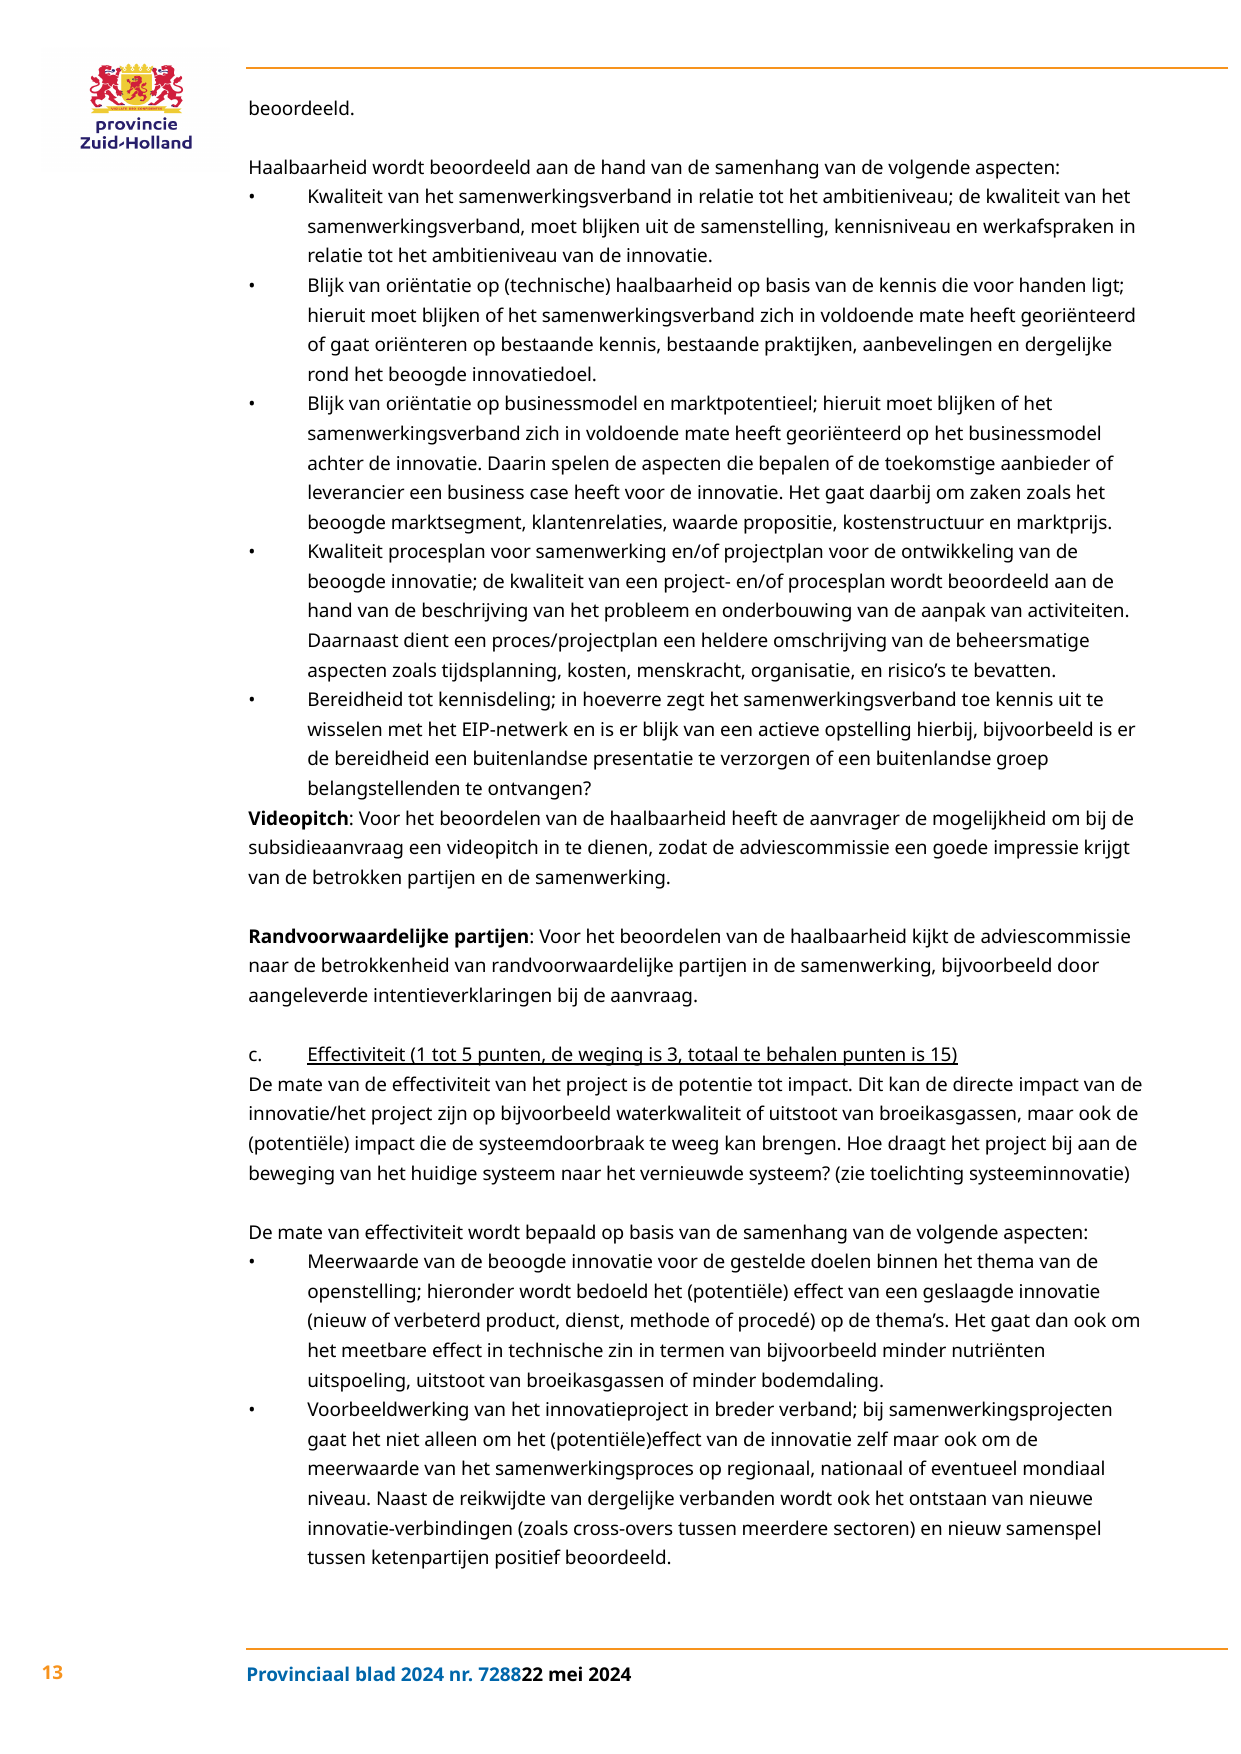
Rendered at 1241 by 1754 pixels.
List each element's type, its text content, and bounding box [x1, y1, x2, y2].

list Kwaliteit procesplan voor samenwerking en/of projectplan voor de ontwikkeling van de beoogde innovatie; de kwaliteit van een project- en/of procesplan wordt beoordeeld aan de hand van de beschrijving van het probleem en onderbouwing van de aanpak van activiteiten. Daarnaast dient een proces/projectplan een heldere omschrijving van de beheersmatige aspecten zoals tijdsplanning, kosten, menskracht, organisatie, en risico’s te bevatten. [248, 538, 1152, 683]
text beoordeeld. [248, 95, 1152, 121]
text Videopitch: Voor het beoordelen van de haalbaarheid heeft de aanvrager de mogelijkheid om bij de subsidieaanvraag een videopitch in te dienen, zodat de adviescommissie een goede impressie krijgt van de betrokken partijen en de samenwerking. [248, 805, 1152, 890]
text Haalbaarheid wordt beoordeeld aan de hand van de samenhang van de volgende aspecten: [248, 154, 1152, 180]
list Bereidheid tot kennisdeling; in hoeverre zegt het samenwerkingsverband toe kennis uit te wisselen met het EIP-netwerk en is er blijk van een actieve opstelling hierbij, bijvoorbeeld is er de bereidheid een buitenlandse presentatie te verzorgen of een buitenlandse groep belangstellenden te ontvangen? [248, 686, 1152, 801]
text Randvoorwaardelijke partijen: Voor het beoordelen van de haalbaarheid kijkt de adviescommissie naar de betrokkenheid van randvoorwaardelijke partijen in de samenwerking, bijvoorbeeld door aangeleverde intentieverklaringen bij de aanvraag. [248, 923, 1152, 1008]
list Kwaliteit van het samenwerkingsverband in relatie tot het ambitieniveau; de kwaliteit van het samenwerkingsverband, moet blijken uit de samenstelling, kennisniveau en werkafspraken in relatie tot het ambitieniveau van de innovatie. [248, 183, 1152, 268]
text De mate van effectiviteit wordt bepaald op basis van de samenhang van de volgende aspecten: [248, 1219, 1152, 1245]
list Blijk van oriëntatie op (technische) haalbaarheid op basis van de kennis die voor handen ligt; hieruit moet blijken of het samenwerkingsverband zich in voldoende mate heeft georiënteerd of gaat oriënteren op bestaande kennis, bestaande praktijken, aanbevelingen en dergelijke rond het beoogde innovatiedoel. [248, 272, 1152, 387]
list Effectiviteit (1 tot 5 punten, de weging is 3, totaal te behalen punten is 15) [248, 1041, 1152, 1067]
text De mate van de effectiviteit van het project is de potentie tot impact. Dit kan de directe impact van de innovatie/het project zijn op bijvoorbeeld waterkwaliteit of uitstoot van broeikasgassen, maar ook de (potentiële) impact die de systeemdoorbraak te weeg kan brengen. Hoe draagt het project bij aan de beweging van het huidige systeem naar het vernieuwde systeem? (zie toelichting systeeminnovatie) [248, 1071, 1152, 1186]
list Meerwaarde van de beoogde innovatie voor de gestelde doelen binnen het thema van de openstelling; hieronder wordt bedoeld het (potentiële) effect van een geslaagde innovatie (nieuw of verbeterd product, dienst, methode of procedé) op de thema’s. Het gaat dan ook om het meetbare effect in technische zin in termen van bijvoorbeeld minder nutriënten uitspoeling, uitstoot van broeikasgassen of minder bodemdaling. [248, 1248, 1152, 1393]
list Voorbeeldwerking van het innovatieproject in breder verband; bij samenwerkingsprojecten gaat het niet alleen om het (potentiële)effect van de innovatie zelf maar ook om de meerwaarde van het samenwerkingsproces op regionaal, nationaal of eventueel mondiaal niveau. Naast de reikwijdte van dergelijke verbanden wordt ook het ontstaan van nieuwe innovatie-verbindingen (zoals cross-overs tussen meerdere sectoren) en nieuw samenspel tussen ketenpartijen positief beoordeeld. [248, 1396, 1152, 1570]
list Blijk van oriëntatie op businessmodel en marktpotentieel; hieruit moet blijken of het samenwerkingsverband zich in voldoende mate heeft georiënteerd op het businessmodel achter de innovatie. Daarin spelen de aspecten die bepalen of de toekomstige aanbieder of leverancier een business case heeft voor de innovatie. Het gaat daarbij om zaken zoals het beoogde marktsegment, klantenrelaties, waarde propositie, kostenstructuur en marktprijs. [248, 391, 1152, 535]
picture [41, 47, 231, 172]
